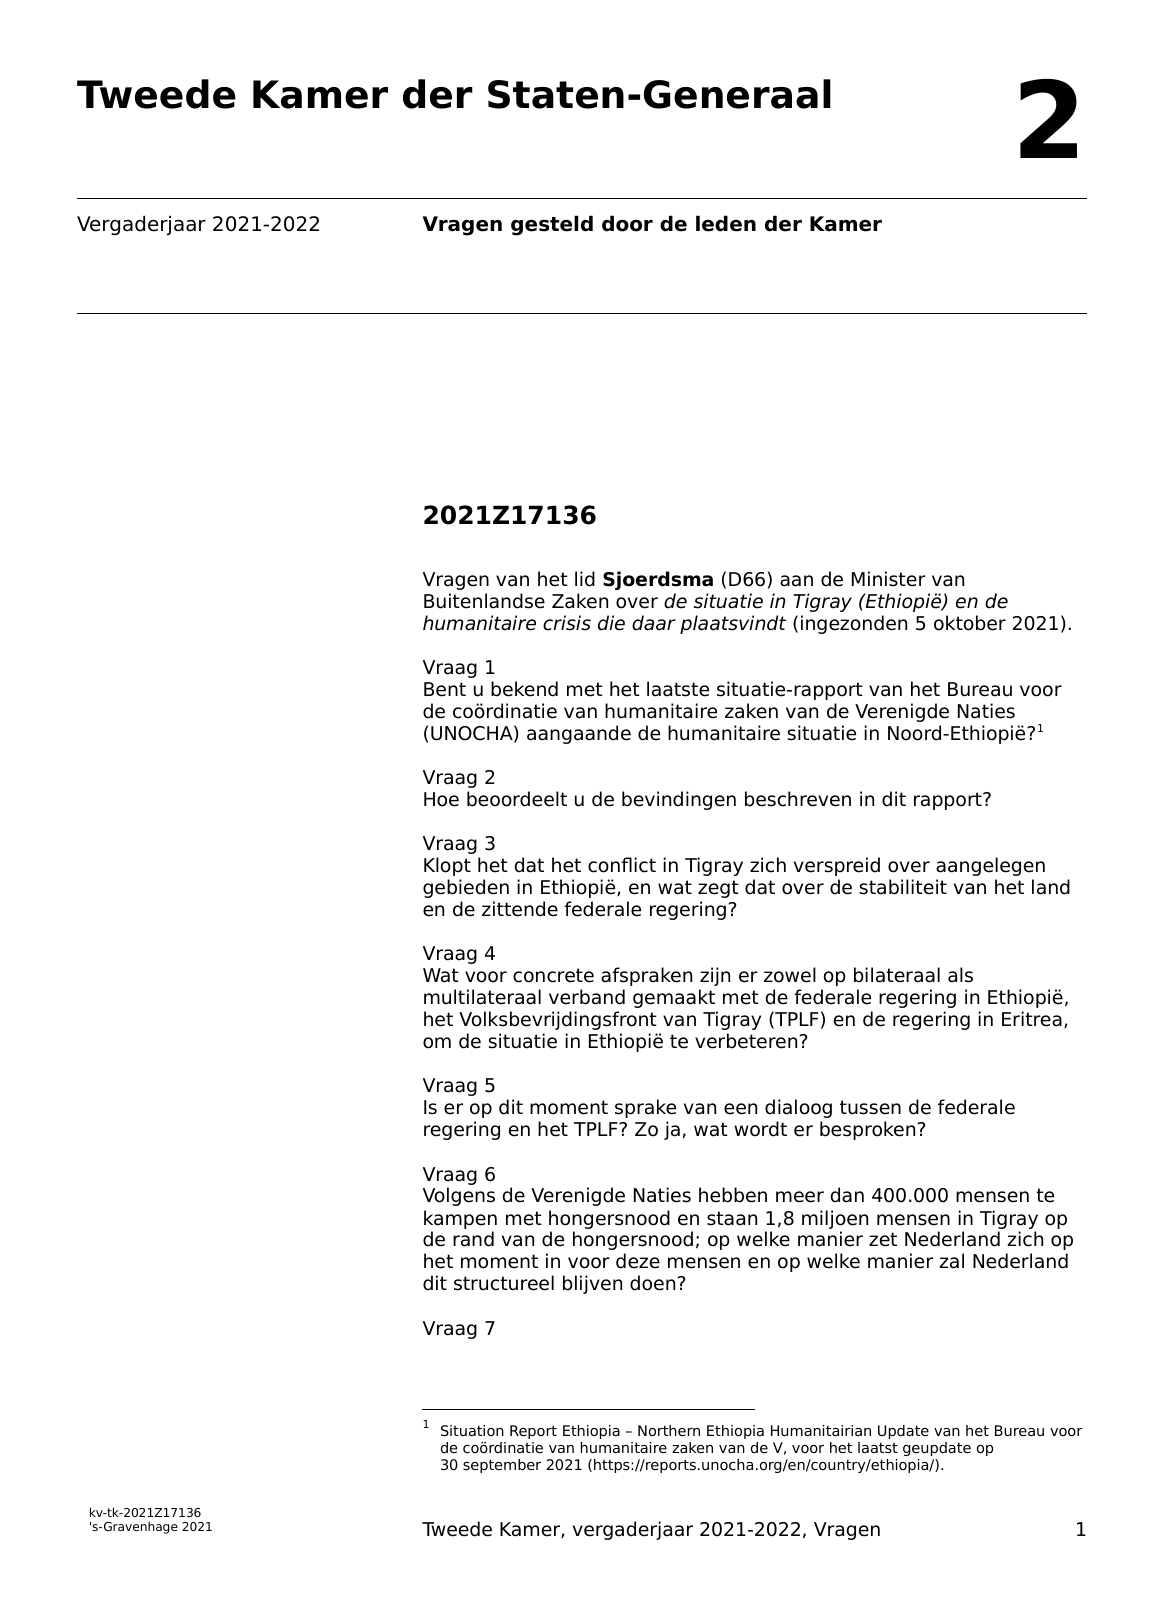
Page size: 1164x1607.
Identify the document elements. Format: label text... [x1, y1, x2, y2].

text Vraag 1 [422, 657, 1087, 679]
text Klopt het dat het conflict in Tigray zich verspreid over aangelegen gebieden in Ethiopië, en wat zegt dat over de stabiliteit van het land en de zittende federale regering? [422, 855, 1087, 921]
table_cell Vragen gesteld door de leden der Kamer [422, 199, 1087, 313]
text Volgens de Verenigde Naties hebben meer dan 400.000 mensen te kampen met hongersnood en staan 1,8 miljoen mensen in Tigray op de rand van de hongersnood; op welke manier zet Nederland zich op het moment in voor deze mensen en op welke manier zal Nederland dit structureel blijven doen? [422, 1185, 1087, 1295]
text Vraag 5 [422, 1075, 1087, 1097]
text Vraag 3 [422, 833, 1087, 855]
text Vraag 7 [422, 1317, 1087, 1339]
table_header 2 [886, 59, 1087, 198]
text Vraag 6 [422, 1163, 1087, 1185]
text Vraag 4 [422, 943, 1087, 965]
text 2021Z17136 [422, 501, 1087, 531]
text 's-Gravenhage 2021 [88, 1520, 323, 1534]
text Wat voor concrete afspraken zijn er zowel op bilateraal als multilateraal verband gemaakt met de federale regering in Ethiopië, het Volksbevrijdingsfront van Tigray (TPLF) en de regering in Eritrea, om de situatie in Ethiopië te verbeteren? [422, 965, 1087, 1053]
text Vragen van het lid Sjoerdsma (D66) aan de Minister van Buitenlandse Zaken over de situatie in Tigray (Ethiopië) en de humanitaire crisis die daar plaatsvindt (ingezonden 5 oktober 2021). [422, 569, 1087, 635]
text Vraag 2 [422, 767, 1087, 789]
text Hoe beoordeelt u de bevindingen beschreven in dit rapport? [422, 789, 1087, 811]
text Situation Report Ethiopia – Northern Ethiopia Humanitairian Update van het Bureau voor de coördinatie van humanitaire zaken van de V, voor het laatst geupdate op 30 september 2021 (https://reports.unocha.org/en/country/ethiopia/). [422, 1418, 1087, 1474]
text kv-tk-2021Z17136 [88, 1506, 323, 1520]
table_cell Vergaderjaar 2021-2022 [77, 199, 422, 313]
text Is er op dit moment sprake van een dialoog tussen de federale regering en het TPLF? Zo ja, wat wordt er besproken? [422, 1097, 1087, 1141]
table_header Tweede Kamer der Staten-Generaal [77, 59, 886, 198]
text Bent u bekend met het laatste situatie-rapport van het Bureau voor de coördinatie van humanitaire zaken van de Verenigde Naties (UNOCHA) aangaande de humanitaire situatie in Noord-Ethiopië? [422, 679, 1087, 745]
